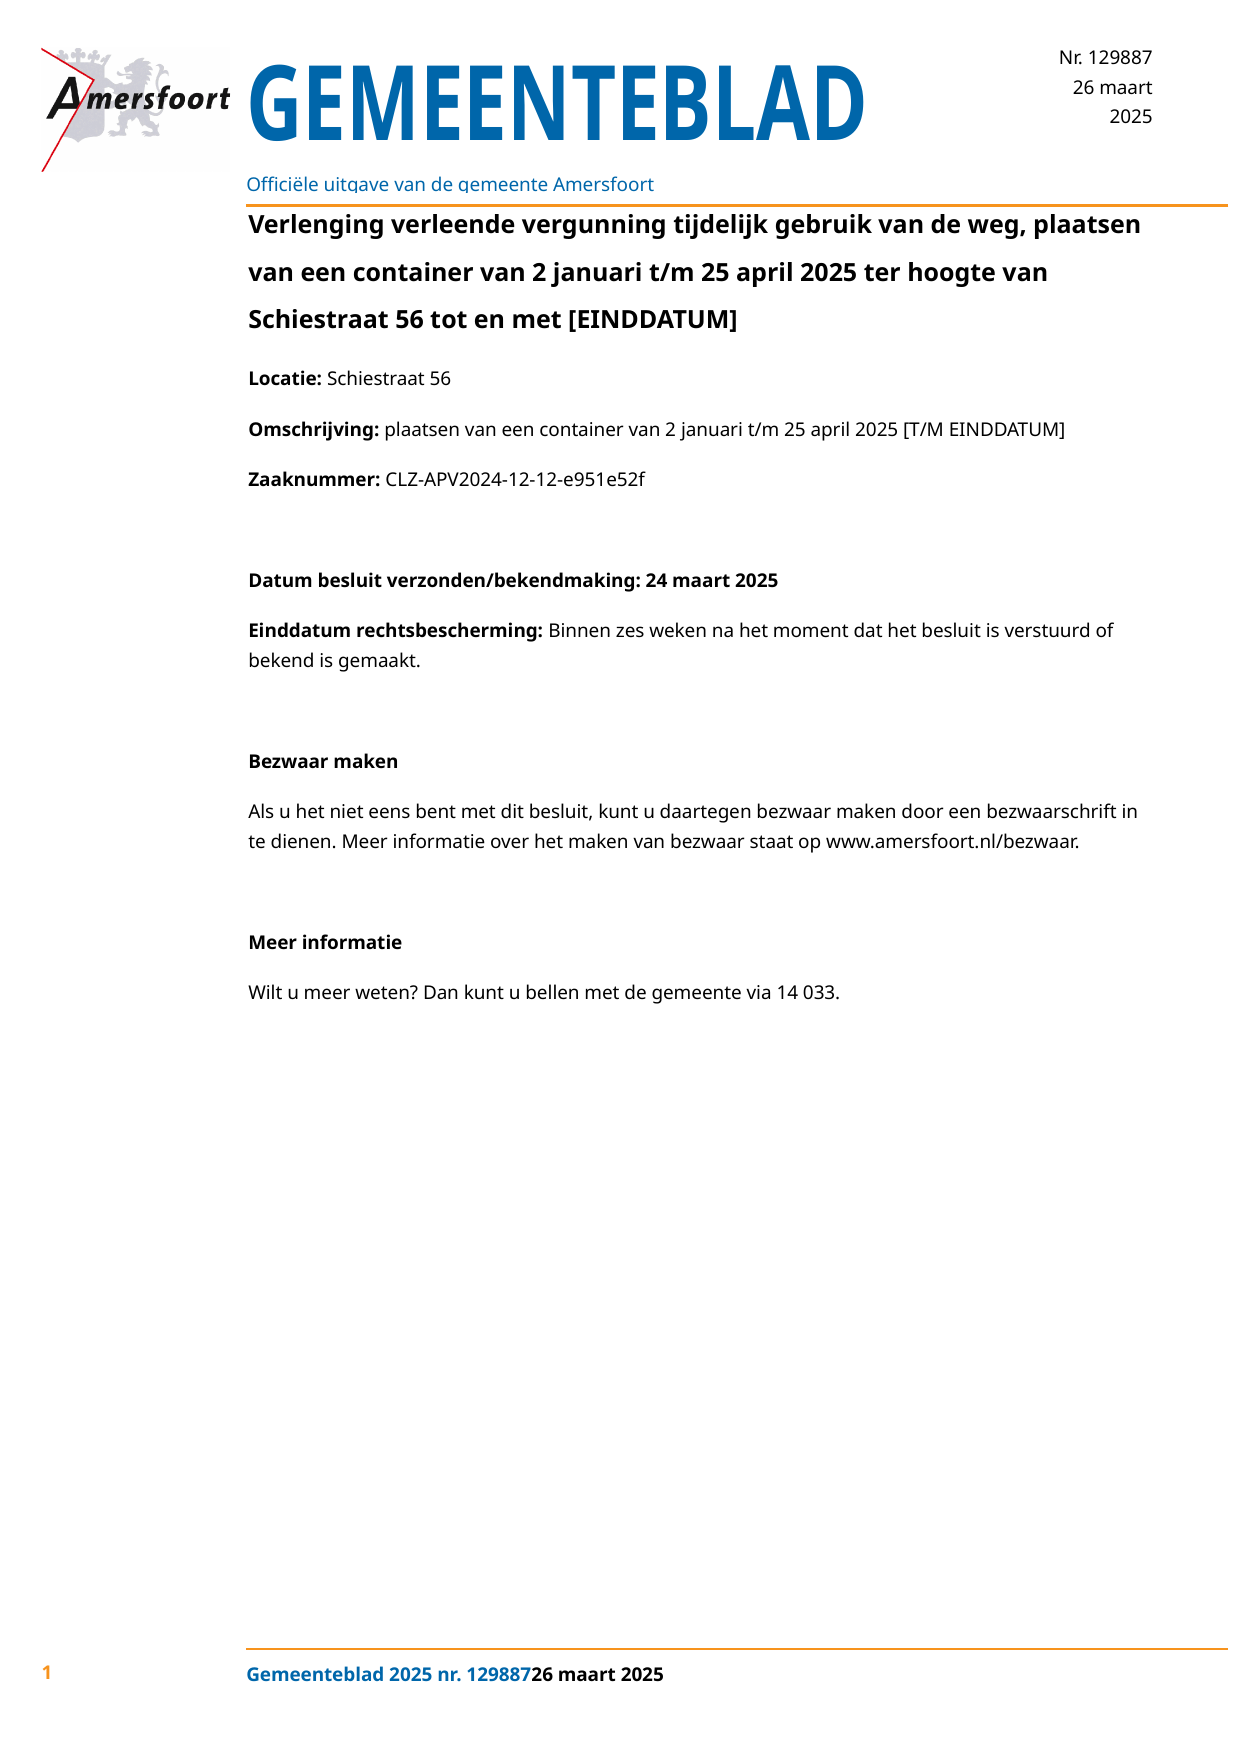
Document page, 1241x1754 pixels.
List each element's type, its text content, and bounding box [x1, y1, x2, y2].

text Omschrijving: plaatsen van een container van 2 januari t/m 25 april 2025 [T/M EINDDATUM] [248, 416, 1152, 442]
text Zaaknummer: CLZ-APV2024-12-12-e951e52f [248, 466, 1152, 492]
picture [41, 47, 231, 172]
text Datum besluit verzonden/bekendmaking: 24 maart 2025 [248, 567, 1152, 593]
text Bezwaar maken [248, 748, 1152, 774]
text Einddatum rechtsbescherming: Binnen zes weken na het moment dat het besluit is verstuurd of bekend is gemaakt. [248, 618, 1152, 673]
text Als u het niet eens bent met dit besluit, kunt u daartegen bezwaar maken door een bezwaarschrift in te dienen. Meer informatie over het maken van bezwaar staat op www.amersfoort.nl/bezwaar. [248, 798, 1152, 854]
text Meer informatie [248, 929, 1152, 954]
text Wilt u meer weten? Dan kunt u bellen met de gemeente via 14 033. [248, 979, 1152, 1005]
text Verlenging verleende vergunning tijdelijk gebruik van de weg, plaatsen van een container van 2 januari t/m 25 april 2025 ter hoogte van Schiestraat 56 tot en met [EINDDATUM] [248, 207, 1152, 336]
text Locatie: Schiestraat 56 [248, 366, 1152, 391]
